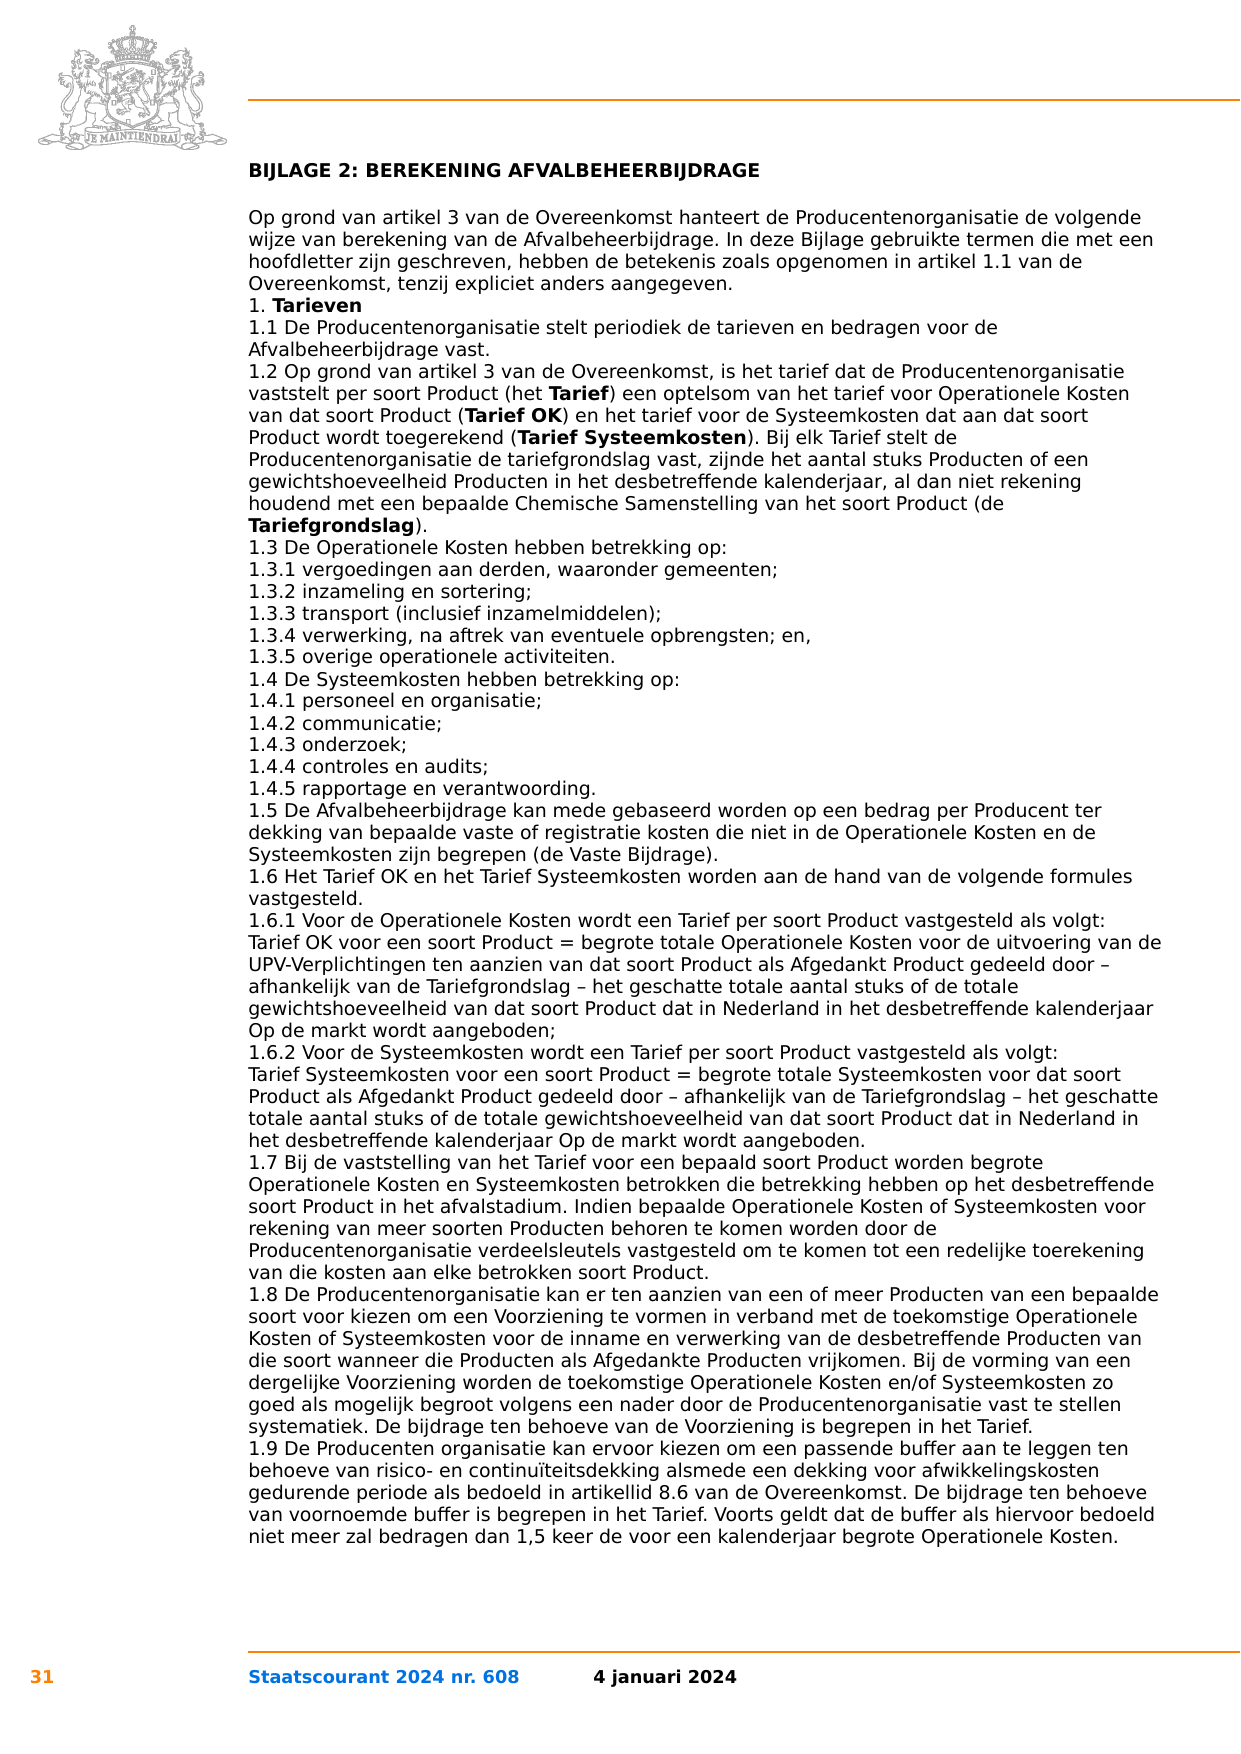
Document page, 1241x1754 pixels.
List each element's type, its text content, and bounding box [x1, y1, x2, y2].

text Tarief Systeemkosten voor een soort Product = begrote totale Systeemkosten voor dat soort Product als Afgedankt Product gedeeld door – afhankelijk van de Tariefgrondslag – het geschatte totale aantal stuks of de totale gewichtshoeveelheid van dat soort Product dat in Nederland in het desbetreffende kalenderjaar Op de markt wordt aangeboden. [248, 1064, 1163, 1152]
text 1.6.1 Voor de Operationele Kosten wordt een Tarief per soort Product vastgesteld als volgt: [248, 910, 1163, 932]
text 1.2 Op grond van artikel 3 van de Overeenkomst, is het tarief dat de Producentenorganisatie vaststelt per soort Product (het Tarief) een optelsom van het tarief voor Operationele Kosten van dat soort Product (Tarief OK) en het tarief voor de Systeemkosten dat aan dat soort Product wordt toegerekend (Tarief Systeemkosten). Bij elk Tarief stelt de Producentenorganisatie de tariefgrondslag vast, zijnde het aantal stuks Producten of een gewichtshoeveelheid Producten in het desbetreffende kalenderjaar, al dan niet rekening houdend met een bepaalde Chemische Samenstelling van het soort Product (de Tariefgrondslag). [248, 361, 1163, 537]
text Tarief OK voor een soort Product = begrote totale Operationele Kosten voor de uitvoering van de UPV-Verplichtingen ten aanzien van dat soort Product als Afgedankt Product gedeeld door – afhankelijk van de Tariefgrondslag – het geschatte totale aantal stuks of de totale gewichtshoeveelheid van dat soort Product dat in Nederland in het desbetreffende kalenderjaar Op de markt wordt aangeboden; [248, 932, 1163, 1042]
text 1.4.4 controles en audits; [248, 756, 1163, 778]
text 1.3.3 transport (inclusief inzamelmiddelen); [248, 602, 1163, 624]
text 1.1 De Producentenorganisatie stelt periodiek de tarieven en bedragen voor de Afvalbeheerbijdrage vast. [248, 317, 1163, 361]
text 1.6 Het Tarief OK en het Tarief Systeemkosten worden aan de hand van de volgende formules vastgesteld. [248, 866, 1163, 910]
text 1.3.5 overige operationele activiteiten. [248, 646, 1163, 668]
text 1.8 De Producentenorganisatie kan er ten aanzien van een of meer Producten van een bepaalde soort voor kiezen om een Voorziening te vormen in verband met de toekomstige Operationele Kosten of Systeemkosten voor de inname en verwerking van de desbetreffende Producten van die soort wanneer die Producten als Afgedankte Producten vrijkomen. Bij de vorming van een dergelijke Voorziening worden de toekomstige Operationele Kosten en/of Systeemkosten zo goed als mogelijk begroot volgens een nader door de Producentenorganisatie vast te stellen systematiek. De bijdrage ten behoeve van de Voorziening is begrepen in het Tarief. [248, 1284, 1163, 1438]
text 1.3.2 inzameling en sortering; [248, 581, 1163, 602]
text 1.4.1 personeel en organisatie; [248, 690, 1163, 712]
text 1.6.2 Voor de Systeemkosten wordt een Tarief per soort Product vastgesteld als volgt: [248, 1042, 1163, 1064]
text 1.3.1 vergoedingen aan derden, waaronder gemeenten; [248, 558, 1163, 581]
text 1.4 De Systeemkosten hebben betrekking op: [248, 668, 1163, 690]
text Op grond van artikel 3 van de Overeenkomst hanteert de Producentenorganisatie de volgende wijze van berekening van de Afvalbeheerbijdrage. In deze Bijlage gebruikte termen die met een hoofdletter zijn geschreven, hebben de betekenis zoals opgenomen in artikel 1.1 van de Overeenkomst, tenzij expliciet anders aangegeven. [248, 207, 1163, 295]
text 1. Tarieven [248, 295, 1163, 317]
subtitle BIJLAGE 2: BEREKENING AFVALBEHEERBIJDRAGE [248, 160, 1163, 182]
text 1.7 Bij de vaststelling van het Tarief voor een bepaald soort Product worden begrote Operationele Kosten en Systeemkosten betrokken die betrekking hebben op het desbetreffende soort Product in het afvalstadium. Indien bepaalde Operationele Kosten of Systeemkosten voor rekening van meer soorten Producten behoren te komen worden door de Producentenorganisatie verdeelsleutels vastgesteld om te komen tot een redelijke toerekening van die kosten aan elke betrokken soort Product. [248, 1152, 1163, 1284]
text 1.4.5 rapportage en verantwoording. [248, 778, 1163, 800]
text 1.5 De Afvalbeheerbijdrage kan mede gebaseerd worden op een bedrag per Producent ter dekking van bepaalde vaste of registratie kosten die niet in de Operationele Kosten en de Systeemkosten zijn begrepen (de Vaste Bijdrage). [248, 800, 1163, 866]
text 1.9 De Producenten organisatie kan ervoor kiezen om een passende buffer aan te leggen ten behoeve van risico- en continuïteitsdekking alsmede een dekking voor afwikkelingskosten gedurende periode als bedoeld in artikellid 8.6 van de Overeenkomst. De bijdrage ten behoeve van voornoemde buffer is begrepen in het Tarief. Voorts geldt dat de buffer als hiervoor bedoeld niet meer zal bedragen dan 1,5 keer de voor een kalenderjaar begrote Operationele Kosten. [248, 1438, 1163, 1548]
text 1.3.4 verwerking, na aftrek van eventuele opbrengsten; en, [248, 624, 1163, 646]
text 1.4.3 onderzoek; [248, 734, 1163, 756]
picture [38, 25, 227, 150]
text 1.4.2 communicatie; [248, 712, 1163, 734]
text 1.3 De Operationele Kosten hebben betrekking op: [248, 537, 1163, 558]
